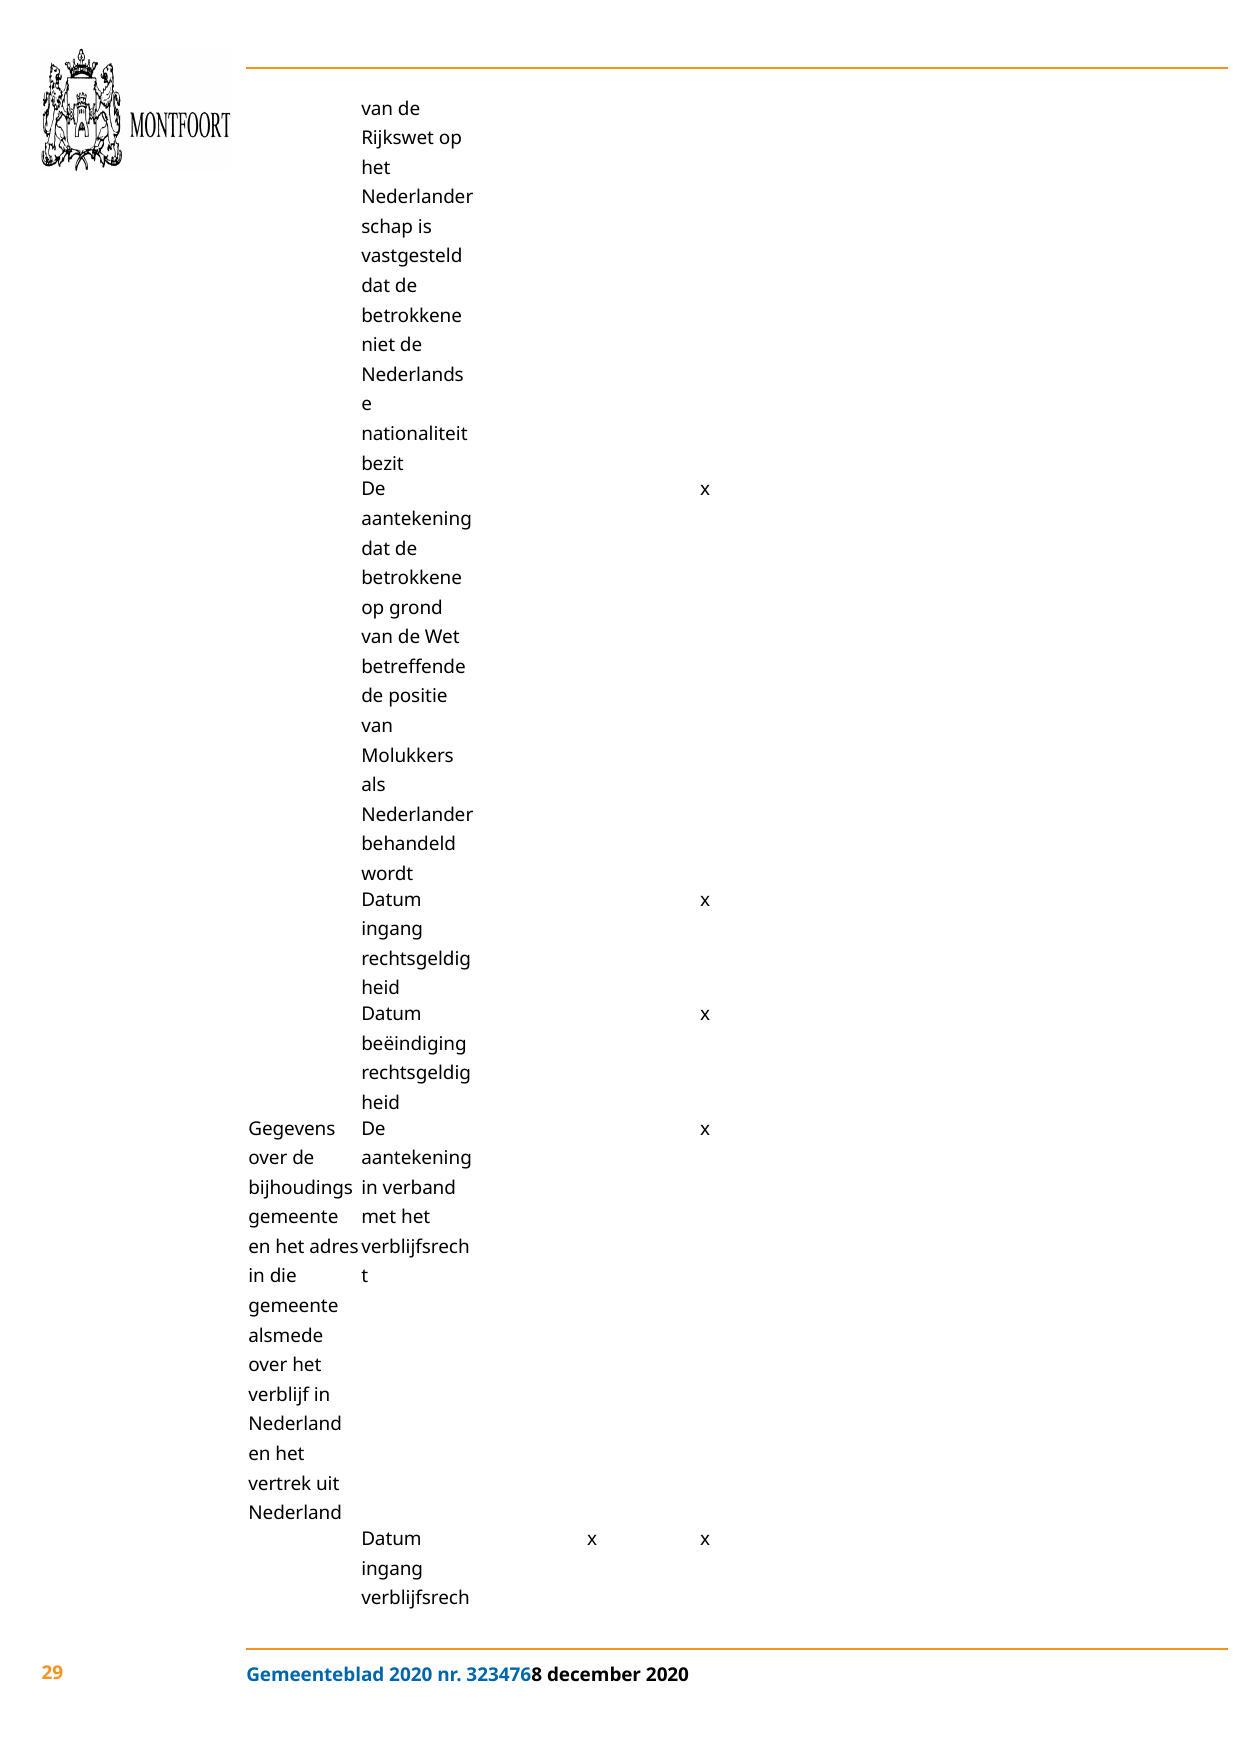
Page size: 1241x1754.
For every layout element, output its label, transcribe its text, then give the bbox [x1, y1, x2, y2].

table_cell Datum ingang verblijfsrech [361, 1525, 474, 1610]
table_cell [1039, 476, 1152, 886]
table_cell x [700, 1115, 813, 1525]
table_cell [1039, 1525, 1152, 1610]
table_cell [813, 95, 926, 476]
table_cell [926, 1000, 1038, 1115]
table_cell [813, 1525, 926, 1610]
table_cell [926, 476, 1038, 886]
table_cell [587, 1000, 700, 1115]
table_cell [587, 886, 700, 1000]
table_cell [926, 95, 1038, 476]
table_cell x [700, 1000, 813, 1115]
table_cell [813, 886, 926, 1000]
table_cell [474, 1525, 587, 1610]
table_cell [1039, 1115, 1152, 1525]
table_cell [1039, 1000, 1152, 1115]
picture [41, 47, 231, 172]
table_cell De aantekening in verband met het verblijfsrecht [361, 1115, 474, 1525]
table_cell [474, 1000, 587, 1115]
table_cell [248, 95, 361, 476]
table_cell [248, 476, 361, 886]
table_cell De aantekening dat de betrokkene op grond van de Wet betreffende de positie van Molukkers als Nederlander behandeld wordt [361, 476, 474, 886]
table_cell x [700, 886, 813, 1000]
table_cell Datum beëindiging rechtsgeldigheid [361, 1000, 474, 1115]
table_cell x [700, 476, 813, 886]
table_cell [474, 1115, 587, 1525]
table_cell [813, 1115, 926, 1525]
table_cell [248, 886, 361, 1000]
table_cell [587, 476, 700, 886]
table_cell [1039, 886, 1152, 1000]
table_cell [926, 886, 1038, 1000]
table_cell [474, 476, 587, 886]
table_cell [700, 95, 813, 476]
table_cell [1039, 95, 1152, 476]
table_cell [813, 476, 926, 886]
table_cell [474, 95, 587, 476]
table_cell [926, 1525, 1038, 1610]
table_cell [474, 886, 587, 1000]
table_cell Gegevens over de bijhoudingsgemeente en het adres in die gemeente alsmede over het verblijf in Nederland en het vertrek uit Nederland [248, 1115, 361, 1525]
table_cell [587, 95, 700, 476]
table_cell [248, 1000, 361, 1115]
table_cell [248, 1525, 361, 1610]
table_cell van de Rijkswet op het Nederlanderschap is vastgesteld dat de betrokkene niet de Nederlandse nationaliteit bezit [361, 95, 474, 476]
table_cell x [587, 1525, 700, 1610]
table_cell [587, 1115, 700, 1525]
table_cell [813, 1000, 926, 1115]
table_cell x [700, 1525, 813, 1610]
table_cell [926, 1115, 1038, 1525]
table_cell Datum ingang rechtsgeldigheid [361, 886, 474, 1000]
